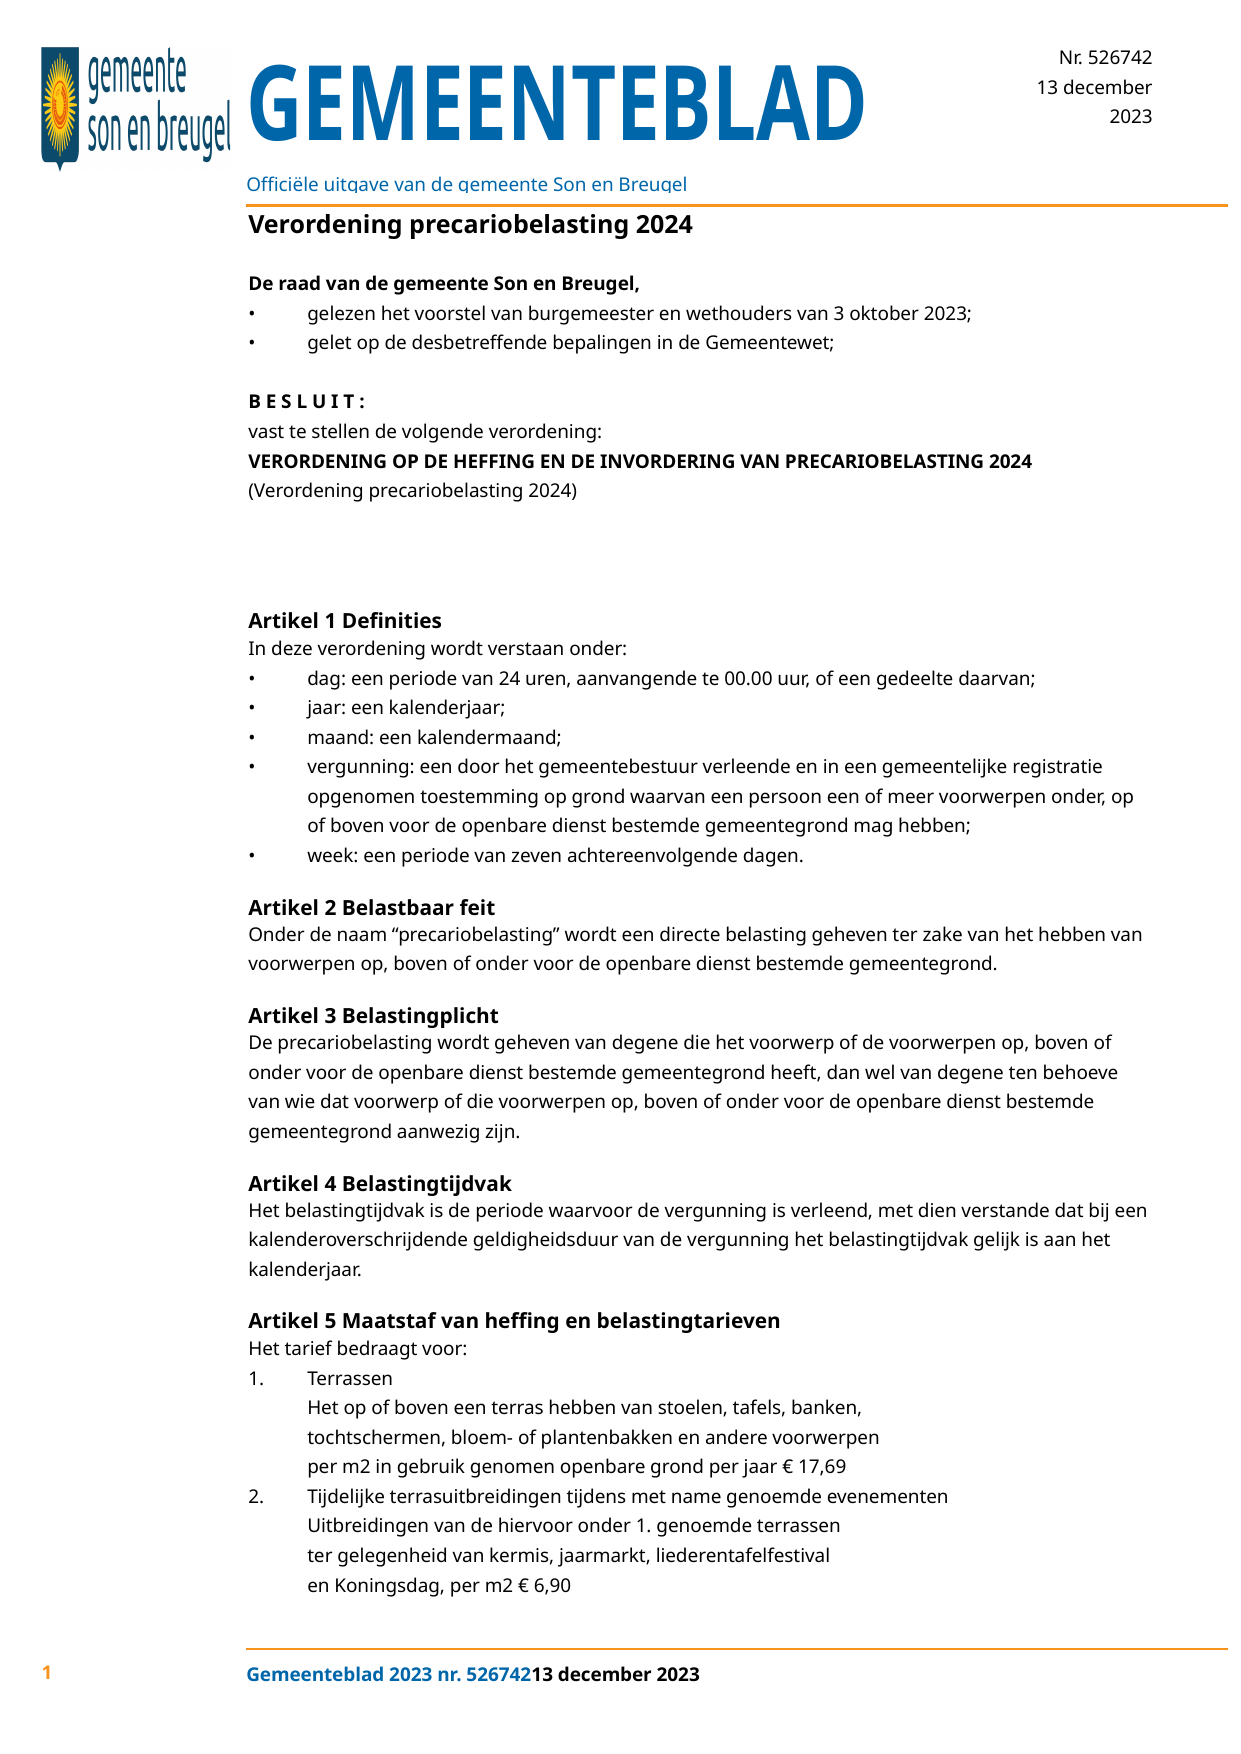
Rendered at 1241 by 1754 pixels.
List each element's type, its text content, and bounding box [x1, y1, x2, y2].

list per m2 in gebruik genomen openbare grond per jaar € 17,69 [248, 1453, 1152, 1479]
list Uitbreidingen van de hiervoor onder 1. genoemde terrassen [248, 1513, 1152, 1538]
text Artikel 3 Belastingplicht [248, 1001, 1152, 1029]
list Tijdelijke terrasuitbreidingen tijdens met name genoemde evenementen [248, 1483, 1152, 1509]
text B E S L U I T : [248, 389, 1152, 414]
text Artikel 5 Maatstaf van heffing en belastingtarieven [248, 1307, 1152, 1335]
text Het belastingtijdvak is de periode waarvoor de vergunning is verleend, met dien verstande dat bij een kalenderoverschrijdende geldigheidsduur van de vergunning het belastingtijdvak gelijk is aan het kalenderjaar. [248, 1197, 1152, 1282]
list week: een periode van zeven achtereenvolgende dagen. [248, 842, 1152, 868]
list maand: een kalendermaand; [248, 724, 1152, 749]
text Het tarief bedraagt voor: [248, 1335, 1152, 1361]
list Terrassen [248, 1365, 1152, 1390]
list dag: een periode van 24 uren, aanvangende te 00.00 uur, of een gedeelte daarvan; [248, 665, 1152, 690]
text De raad van de gemeente Son en Breugel, [248, 270, 1152, 296]
list gelet op de desbetreffende bepalingen in de Gemeentewet; [248, 329, 1152, 355]
text Artikel 1 Definities [248, 607, 1152, 635]
list Het op of boven een terras hebben van stoelen, tafels, banken, [248, 1394, 1152, 1420]
text vast te stellen de volgende verordening: [248, 418, 1152, 444]
list tochtschermen, bloem- of plantenbakken en andere voorwerpen [248, 1424, 1152, 1449]
text In deze verordening wordt verstaan onder: [248, 635, 1152, 661]
list gelezen het voorstel van burgemeester en wethouders van 3 oktober 2023; [248, 300, 1152, 326]
list ter gelegenheid van kermis, jaarmarkt, liederentafelfestival [248, 1542, 1152, 1568]
text Verordening precariobelasting 2024 [248, 207, 1152, 241]
list en Koningsdag, per m2 € 6,90 [248, 1572, 1152, 1597]
picture [41, 47, 231, 172]
text De precariobelasting wordt geheven van degene die het voorwerp of de voorwerpen op, boven of onder voor de openbare dienst bestemde gemeentegrond heeft, dan wel van degene ten behoeve van wie dat voorwerp of die voorwerpen op, boven of onder voor de openbare dienst bestemde gemeentegrond aanwezig zijn. [248, 1029, 1152, 1144]
list jaar: een kalenderjaar; [248, 694, 1152, 720]
text VERORDENING OP DE HEFFING EN DE INVORDERING VAN PRECARIOBELASTING 2024 [248, 448, 1152, 473]
text Onder de naam “precariobelasting” wordt een directe belasting geheven ter zake van het hebben van voorwerpen op, boven of onder voor de openbare dienst bestemde gemeentegrond. [248, 921, 1152, 976]
text Artikel 4 Belastingtijdvak [248, 1169, 1152, 1197]
list vergunning: een door het gemeentebestuur verleende en in een gemeentelijke registratie opgenomen toestemming op grond waarvan een persoon een of meer voorwerpen onder, op of boven voor de openbare dienst bestemde gemeentegrond mag hebben; [248, 753, 1152, 838]
text Artikel 2 Belastbaar feit [248, 893, 1152, 921]
text (Verordening precariobelasting 2024) [248, 477, 1152, 503]
